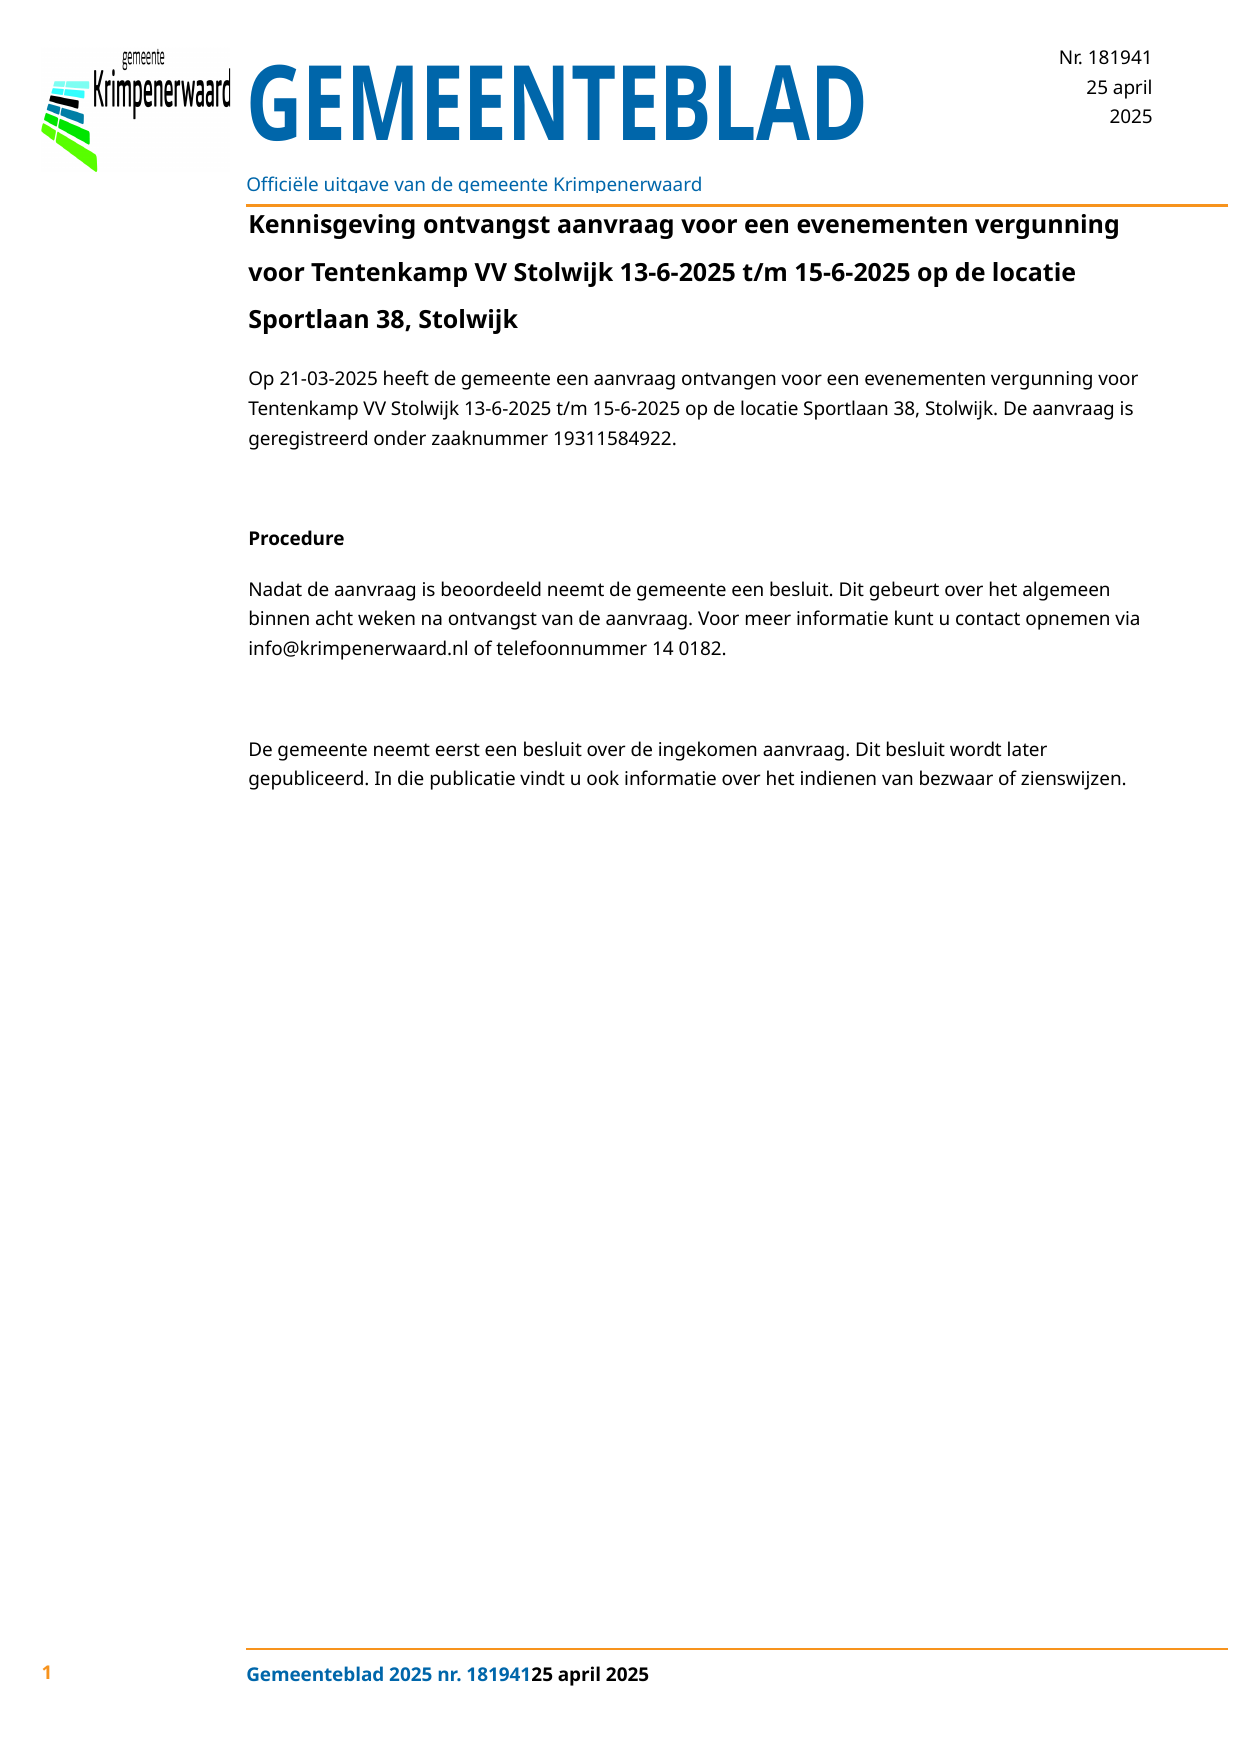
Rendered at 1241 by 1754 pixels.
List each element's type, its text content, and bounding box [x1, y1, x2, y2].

text De gemeente neemt eerst een besluit over de ingekomen aanvraag. Dit besluit wordt later gepubliceerd. In die publicatie vindt u ook informatie over het indienen van bezwaar of zienswijzen. [248, 736, 1152, 791]
text Nadat de aanvraag is beoordeeld neemt de gemeente een besluit. Dit gebeurt over het algemeen binnen acht weken na ontvangst van de aanvraag. Voor meer informatie kunt u contact opnemen via info@krimpenerwaard.nl of telefoonnummer 14 0182. [248, 576, 1152, 661]
text Procedure [248, 526, 1152, 551]
text Kennisgeving ontvangst aanvraag voor een evenementen vergunning voor Tentenkamp VV Stolwijk 13-6-2025 t/m 15-6-2025 op de locatie Sportlaan 38, Stolwijk [248, 207, 1152, 336]
picture [41, 47, 231, 172]
text Op 21-03-2025 heeft de gemeente een aanvraag ontvangen voor een evenementen vergunning voor Tentenkamp VV Stolwijk 13-6-2025 t/m 15-6-2025 op de locatie Sportlaan 38, Stolwijk. De aanvraag is geregistreerd onder zaaknummer 19311584922. [248, 366, 1152, 450]
